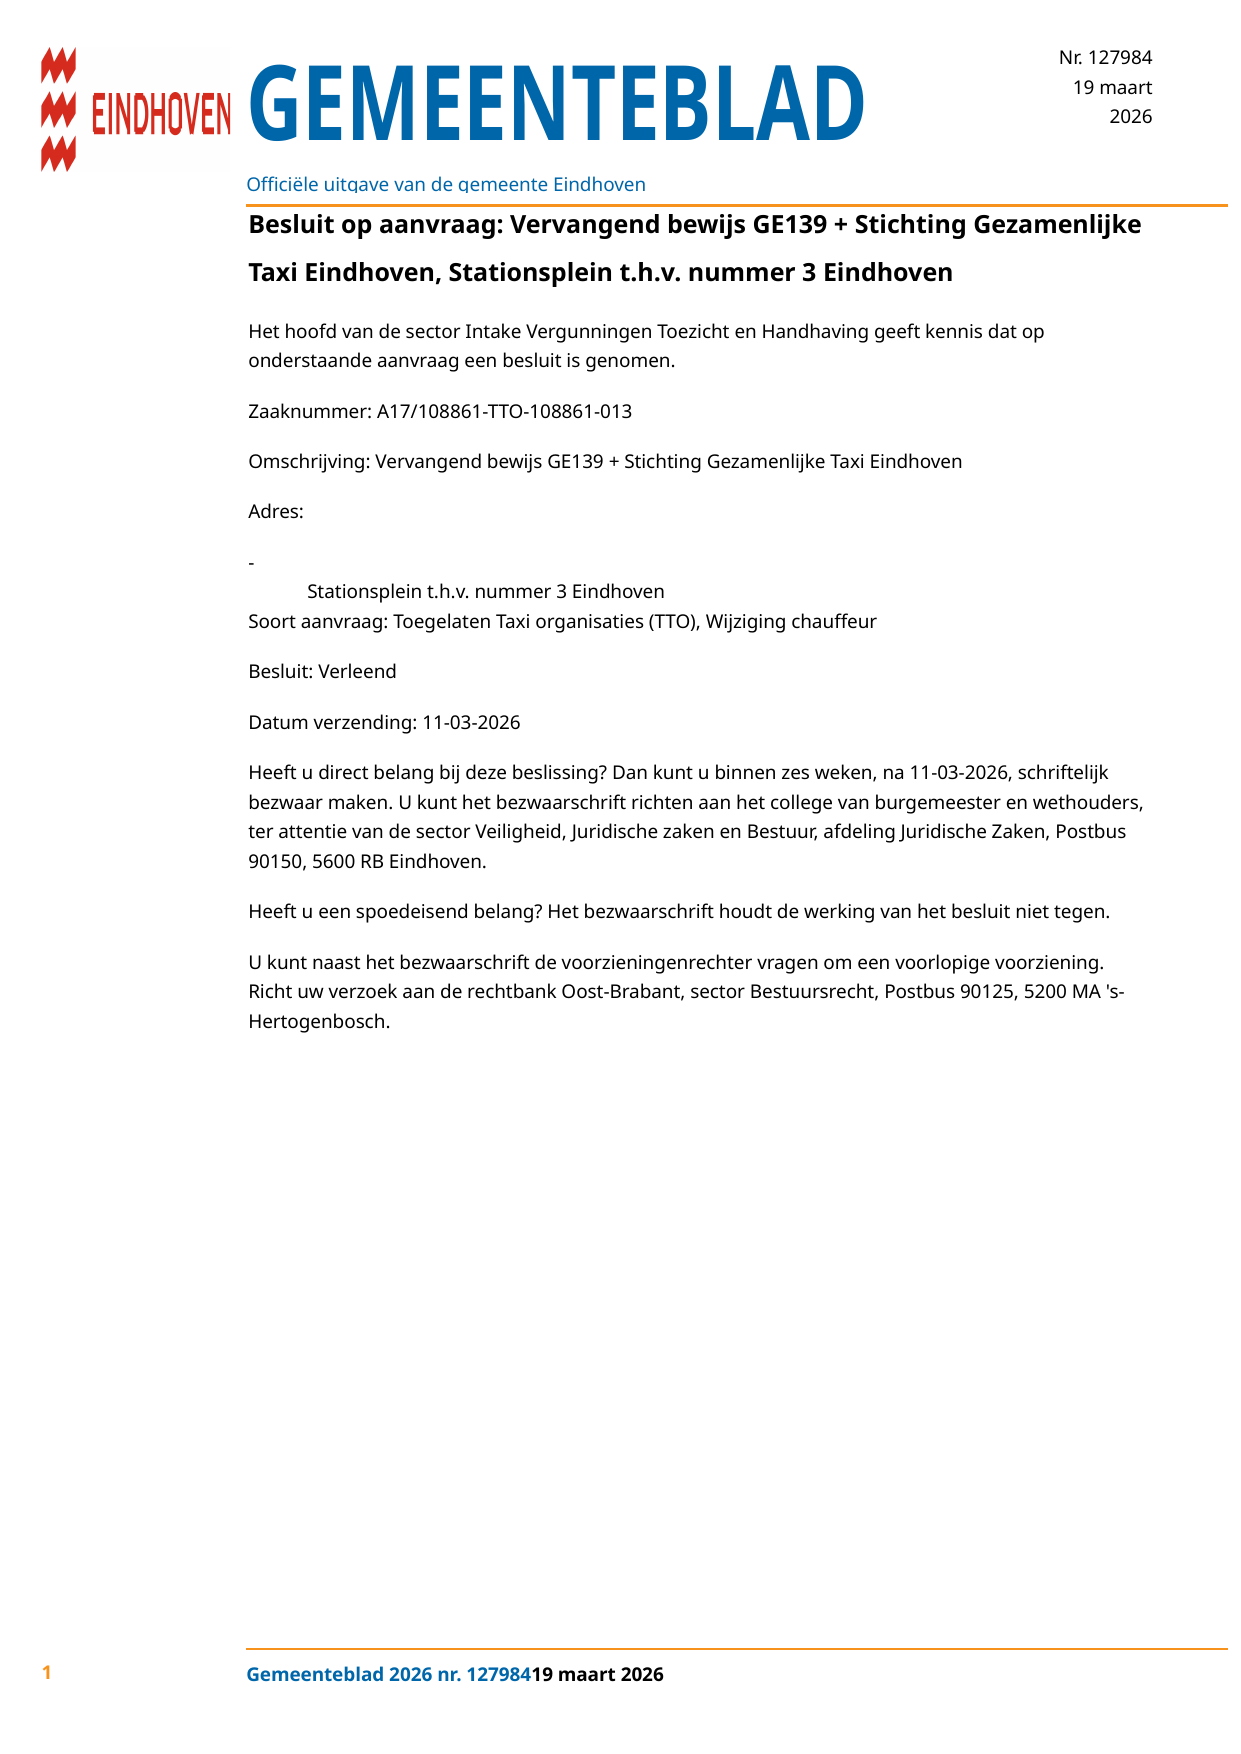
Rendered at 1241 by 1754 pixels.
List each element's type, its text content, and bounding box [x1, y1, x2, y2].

text Soort aanvraag: Toegelaten Taxi organisaties (TTO), Wijziging chauffeur [248, 608, 1152, 634]
list Stationsplein t.h.v. nummer 3 Eindhoven [248, 579, 1152, 604]
text Besluit: Verleend [248, 659, 1152, 684]
text Heeft u een spoedeisend belang? Het bezwaarschrift houdt de werking van het besluit niet tegen. [248, 899, 1152, 924]
text Adres: [248, 499, 1152, 524]
text Besluit op aanvraag: Vervangend bewijs GE139 + Stichting Gezamenlijke Taxi Eindhoven, Stationsplein t.h.v. nummer 3 Eindhoven [248, 207, 1152, 288]
text Datum verzending: 11-03-2026 [248, 709, 1152, 735]
picture [41, 47, 231, 172]
text Omschrijving: Vervangend bewijs GE139 + Stichting Gezamenlijke Taxi Eindhoven [248, 448, 1152, 474]
text U kunt naast het bezwaarschrift de voorzieningenrechter vragen om een voorlopige voorziening. Richt uw verzoek aan de rechtbank Oost-Brabant, sector Bestuursrecht, Postbus 90125, 5200 MA 's-Hertogenbosch. [248, 949, 1152, 1034]
text Heeft u direct belang bij deze beslissing? Dan kunt u binnen zes weken, na 11-03-2026, schriftelijk bezwaar maken. U kunt het bezwaarschrift richten aan het college van burgemeester en wethouders, ter attentie van de sector Veiligheid, Juridische zaken en Bestuur, afdeling Juridische Zaken, Postbus 90150, 5600 RB Eindhoven. [248, 759, 1152, 874]
text Zaaknummer: A17/108861-TTO-108861-013 [248, 398, 1152, 424]
text Het hoofd van de sector Intake Vergunningen Toezicht en Handhaving geeft kennis dat op onderstaande aanvraag een besluit is genomen. [248, 318, 1152, 373]
